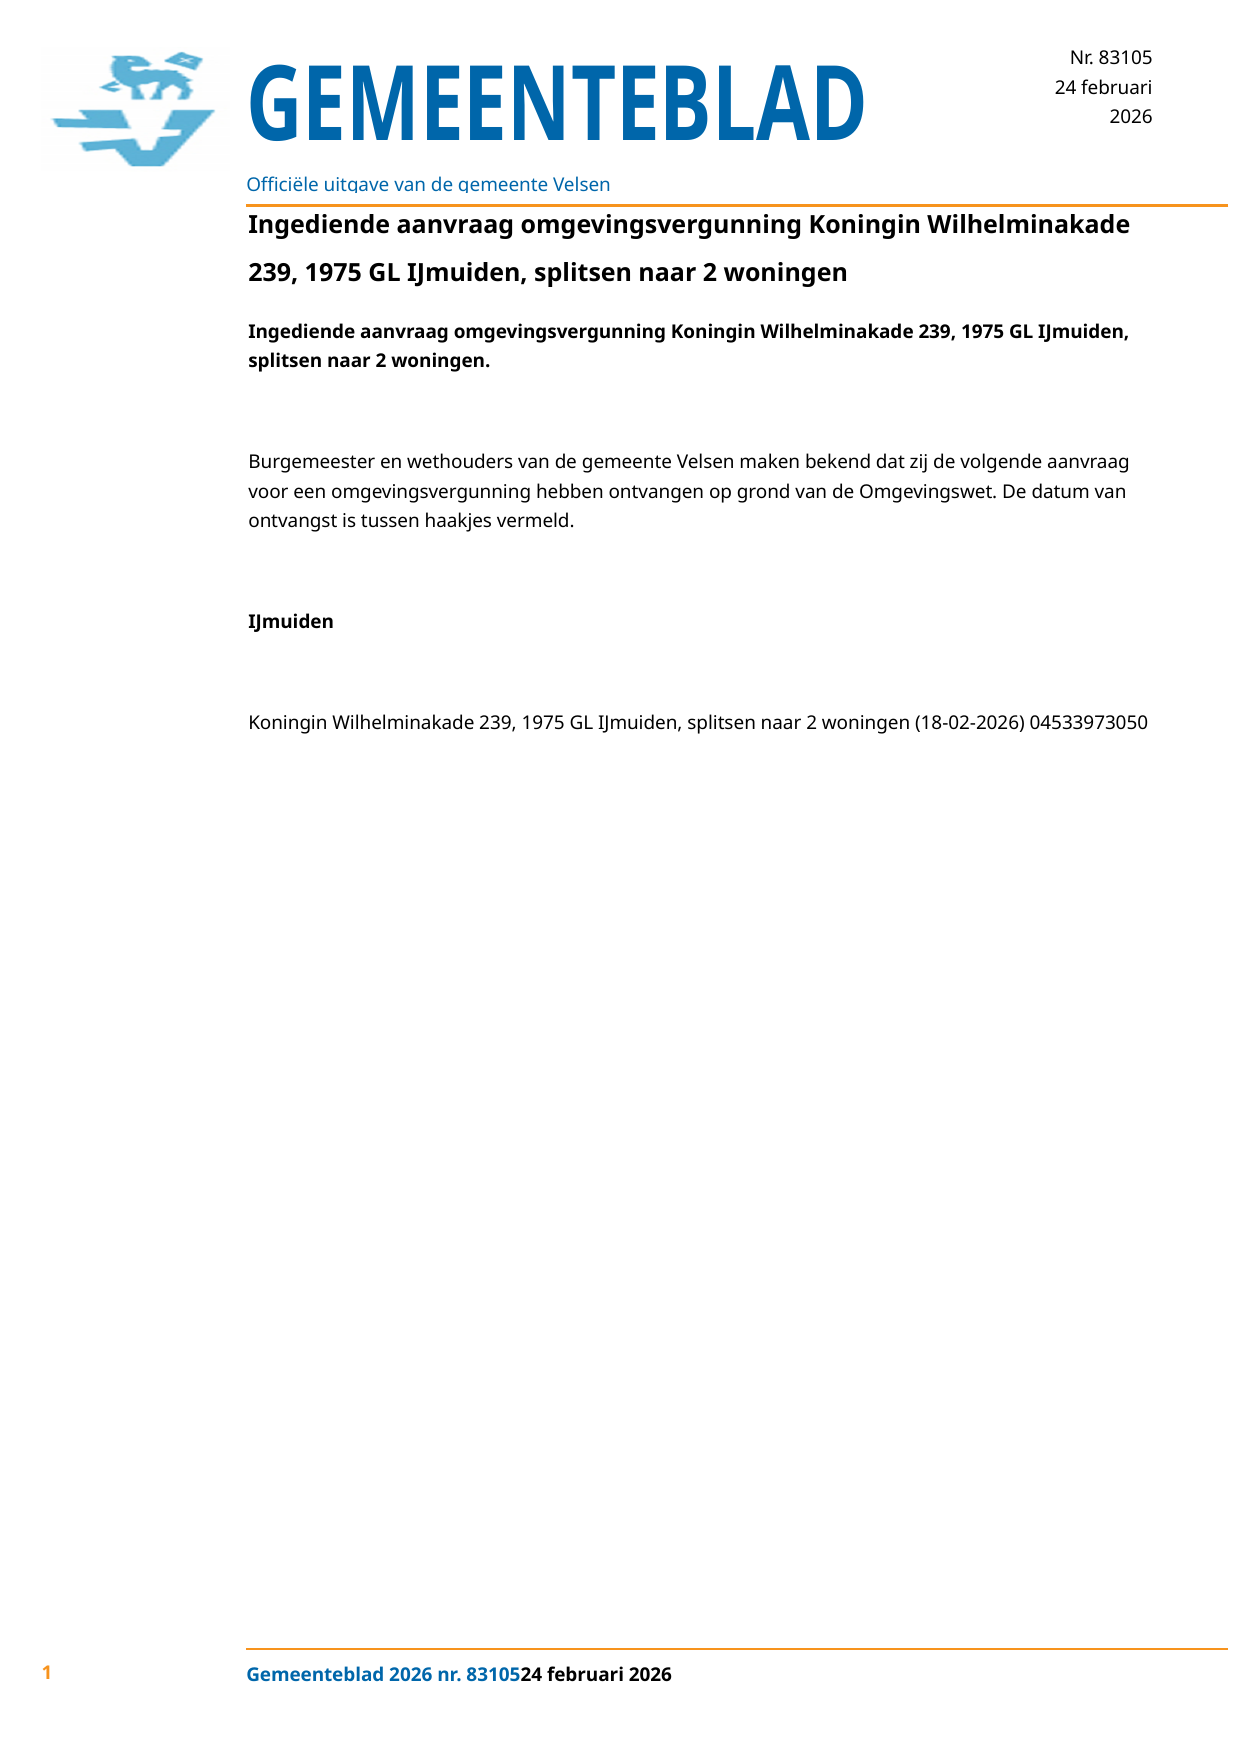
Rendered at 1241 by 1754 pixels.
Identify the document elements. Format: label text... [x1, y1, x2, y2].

text IJmuiden [248, 608, 1152, 634]
text Burgemeester en wethouders van de gemeente Velsen maken bekend dat zij de volgende aanvraag voor een omgevingsvergunning hebben ontvangen op grond van de Omgevingswet. De datum van ontvangst is tussen haakjes vermeld. [248, 448, 1152, 533]
text Ingediende aanvraag omgevingsvergunning Koningin Wilhelminakade 239, 1975 GL IJmuiden, splitsen naar 2 woningen. [248, 318, 1152, 373]
picture [41, 47, 231, 172]
text Koningin Wilhelminakade 239, 1975 GL IJmuiden, splitsen naar 2 woningen (18-02-2026) 04533973050 [248, 709, 1152, 735]
text Ingediende aanvraag omgevingsvergunning Koningin Wilhelminakade 239, 1975 GL IJmuiden, splitsen naar 2 woningen [248, 207, 1152, 288]
